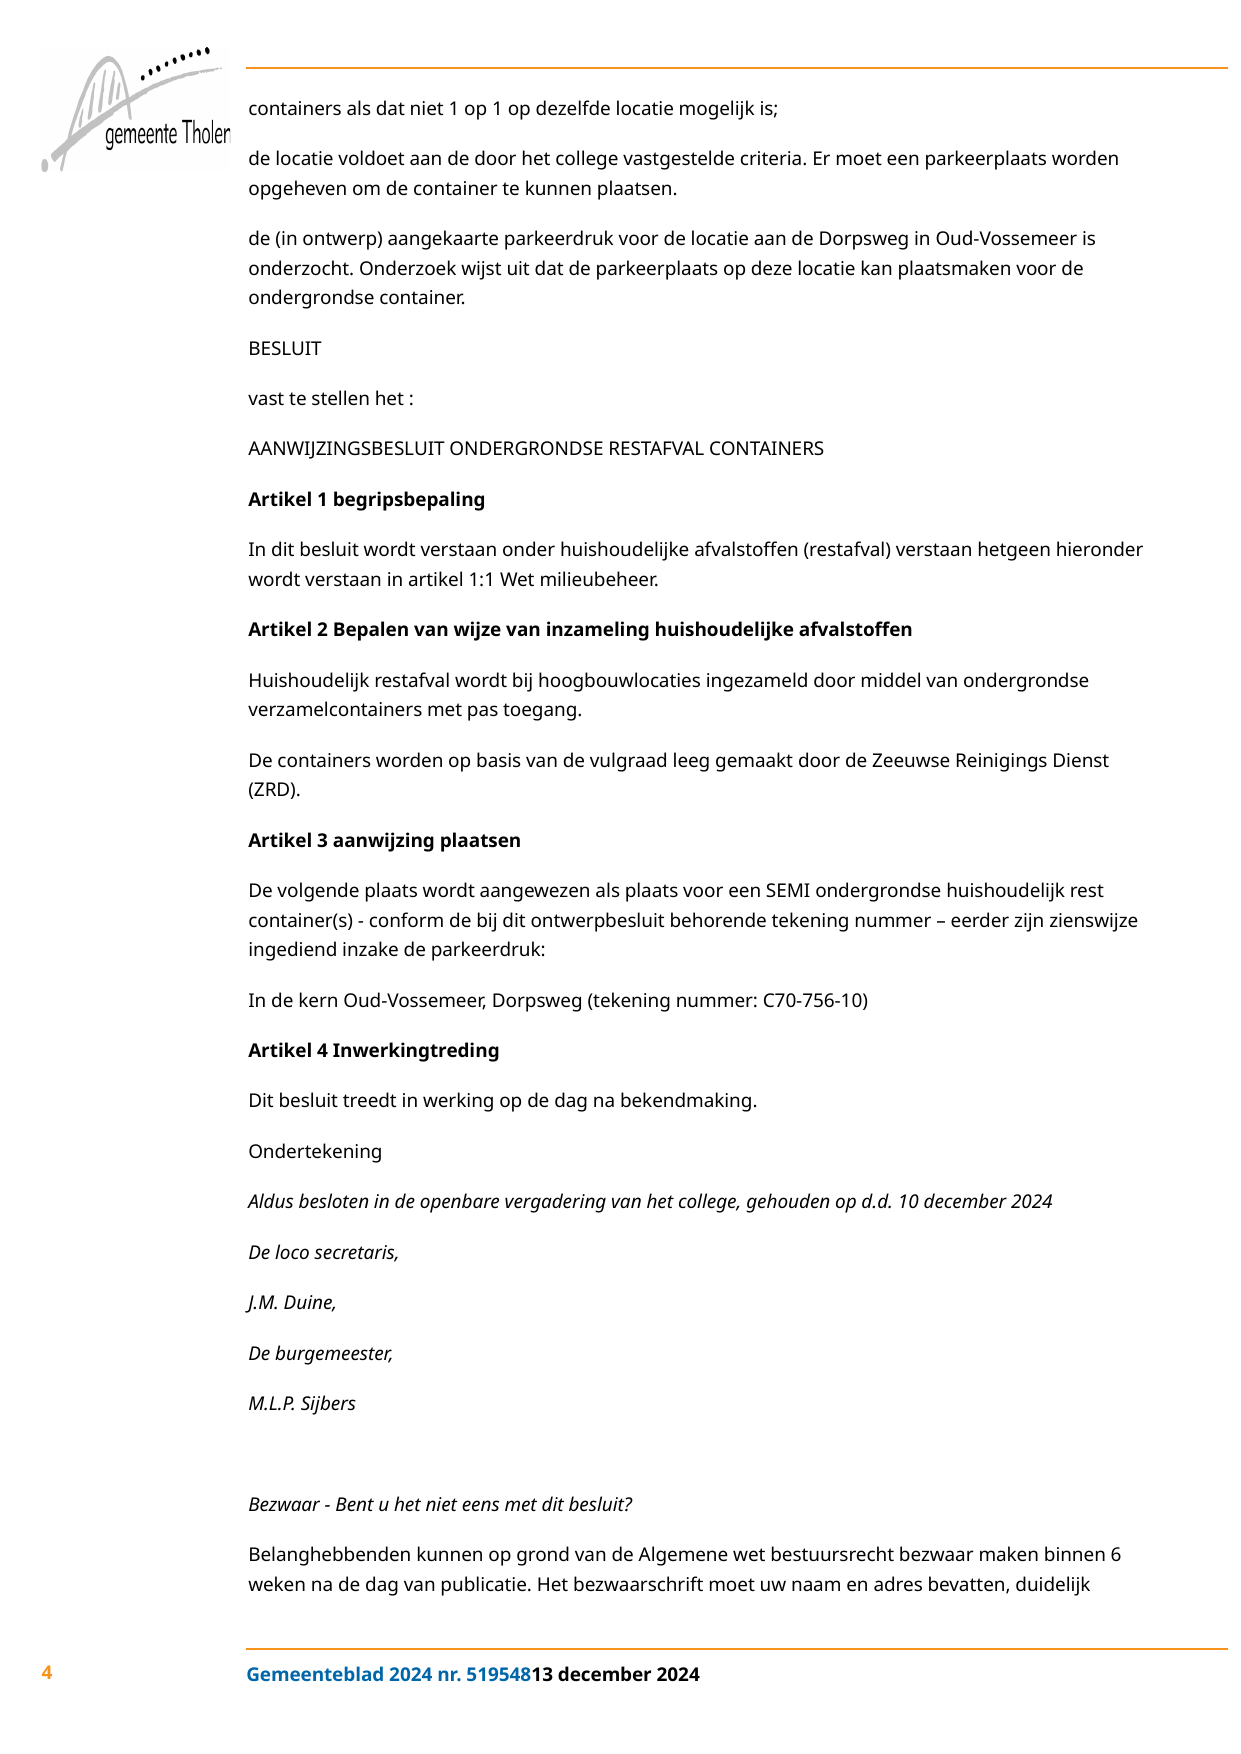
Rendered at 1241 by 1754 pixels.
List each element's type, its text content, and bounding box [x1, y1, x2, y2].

text De loco secretaris, [248, 1239, 1152, 1265]
text M.L.P. Sijbers [248, 1390, 1152, 1416]
text In de kern Oud-Vossemeer, Dorpsweg (tekening nummer: C70-756-10) [248, 987, 1152, 1013]
text De burgemeester, [248, 1340, 1152, 1366]
text vast te stellen het : [248, 385, 1152, 411]
picture [41, 47, 231, 172]
text J.M. Duine, [248, 1289, 1152, 1315]
text Dit besluit treedt in werking op de dag na bekendmaking. [248, 1088, 1152, 1113]
text Huishoudelijk restafval wordt bij hoogbouwlocaties ingezameld door middel van ondergrondse verzamelcontainers met pas toegang. [248, 667, 1152, 722]
text Ondertekening [248, 1138, 1152, 1164]
text de locatie voldoet aan de door het college vastgestelde criteria. Er moet een parkeerplaats worden opgeheven om de container te kunnen plaatsen. [248, 145, 1152, 201]
text Bezwaar - Bent u het niet eens met dit besluit? [248, 1491, 1152, 1517]
text De volgende plaats wordt aangewezen als plaats voor een SEMI ondergrondse huishoudelijk rest container(s) - conform de bij dit ontwerpbesluit behorende tekening nummer – eerder zijn zienswijze ingediend inzake de parkeerdruk: [248, 877, 1152, 962]
text In dit besluit wordt verstaan onder huishoudelijke afvalstoffen (restafval) verstaan hetgeen hieronder wordt verstaan in artikel 1:1 Wet milieubeheer. [248, 536, 1152, 592]
text Belanghebbenden kunnen op grond van de Algemene wet bestuursrecht bezwaar maken binnen 6 weken na de dag van publicatie. Het bezwaarschrift moet uw naam en adres bevatten, duidelijk [248, 1541, 1152, 1597]
text de (in ontwerp) aangekaarte parkeerdruk voor de locatie aan de Dorpsweg in Oud-Vossemeer is onderzocht. Onderzoek wijst uit dat de parkeerplaats op deze locatie kan plaatsmaken voor de ondergrondse container. [248, 225, 1152, 310]
text De containers worden op basis van de vulgraad leeg gemaakt door de Zeeuwse Reinigings Dienst (ZRD). [248, 747, 1152, 802]
text Artikel 2 Bepalen van wijze van inzameling huishoudelijke afvalstoffen [248, 616, 1152, 642]
text containers als dat niet 1 op 1 op dezelfde locatie mogelijk is; [248, 95, 1152, 121]
text Artikel 4 Inwerkingtreding [248, 1037, 1152, 1063]
text BESLUIT [248, 335, 1152, 361]
text Artikel 1 begripsbepaling [248, 486, 1152, 512]
text Aldus besloten in de openbare vergadering van het college, gehouden op d.d. 10 december 2024 [248, 1188, 1152, 1214]
text Artikel 3 aanwijzing plaatsen [248, 827, 1152, 853]
text AANWIJZINGSBESLUIT ONDERGRONDSE RESTAFVAL CONTAINERS [248, 436, 1152, 461]
